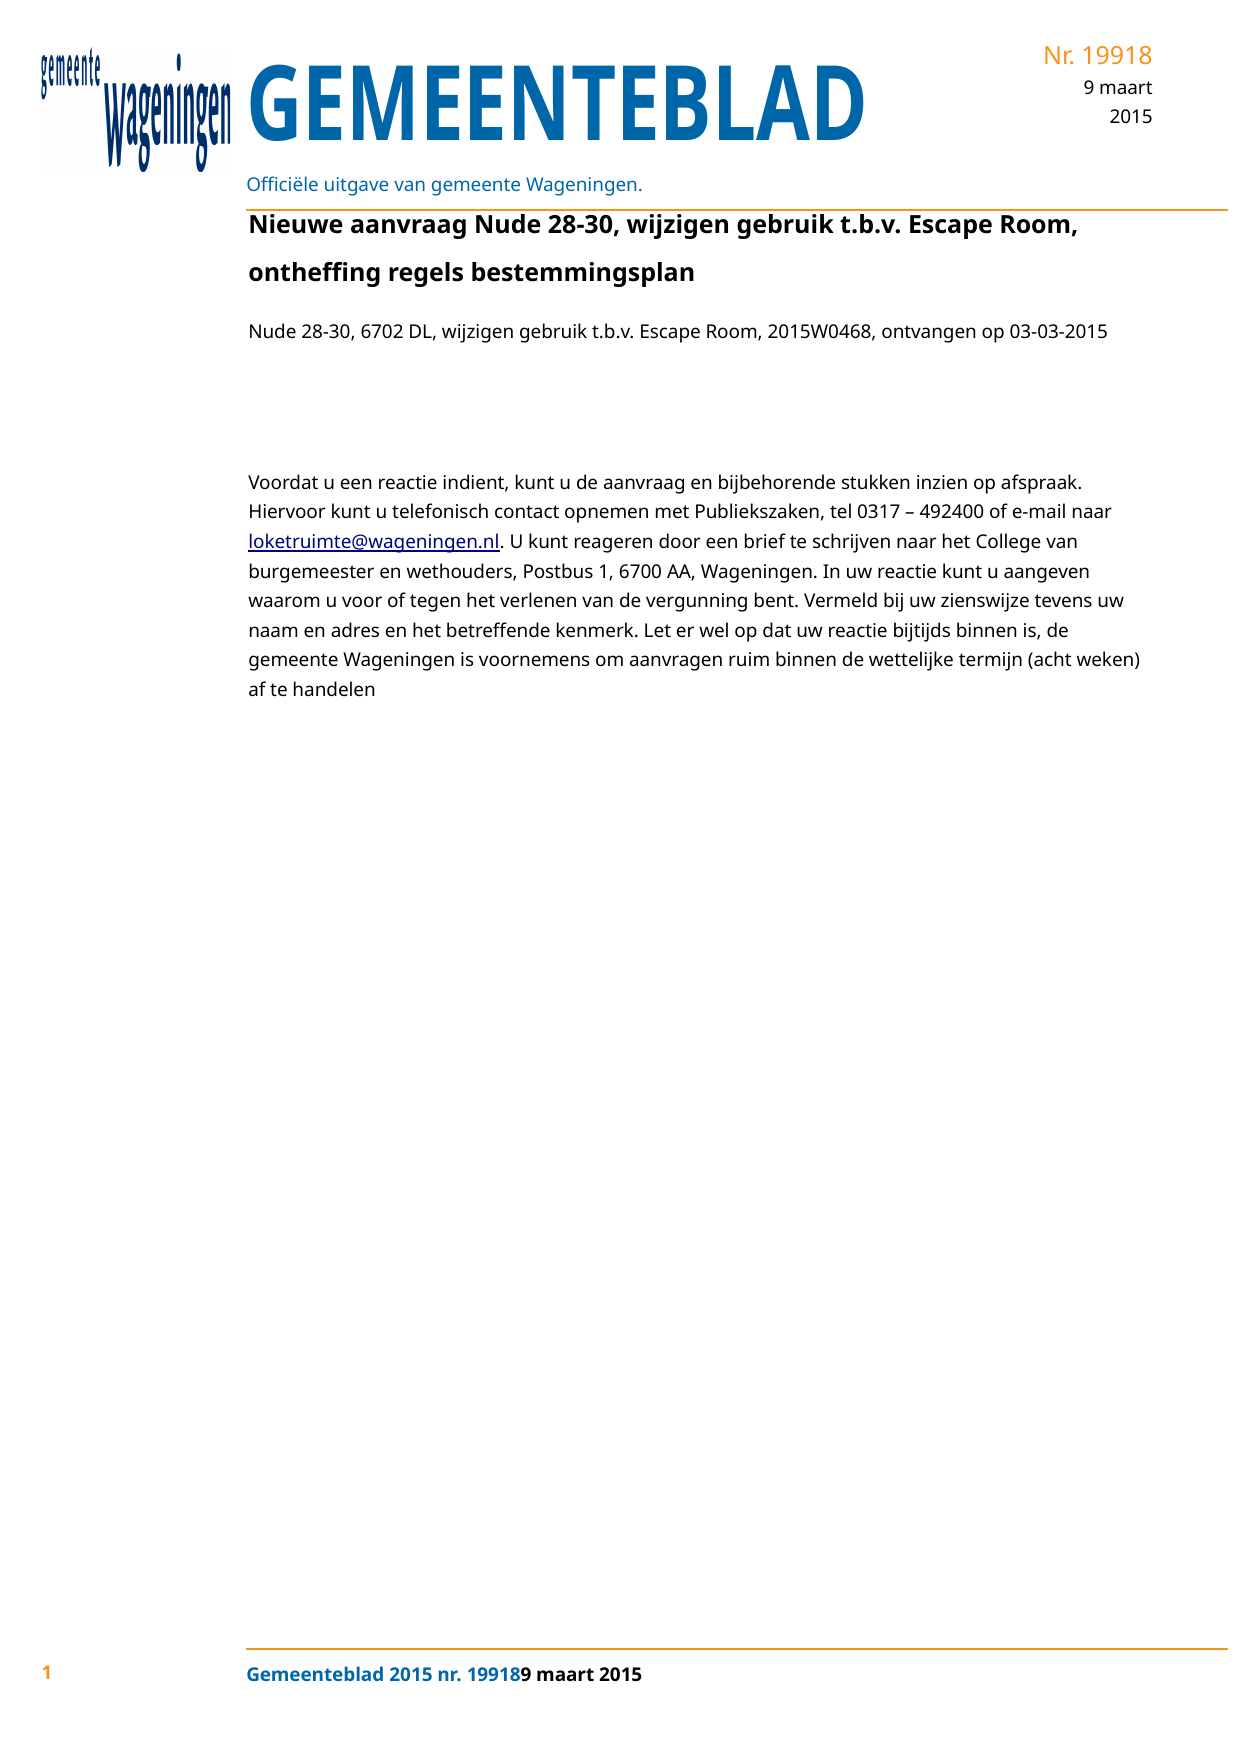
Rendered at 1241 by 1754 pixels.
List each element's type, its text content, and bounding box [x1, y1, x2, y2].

text Voordat u een reactie indient, kunt u de aanvraag en bijbehorende stukken inzien op afspraak. Hiervoor kunt u telefonisch contact opnemen met Publiekszaken, tel 0317 – 492400 of e-mail naar loketruimte@wageningen.nl. U kunt reageren door een brief te schrijven naar het College van burgemeester en wethouders, Postbus 1, 6700 AA, Wageningen. In uw reactie kunt u aangeven waarom u voor of tegen het verlenen van de vergunning bent. Vermeld bij uw zienswijze tevens uw naam en adres en het betreffende kenmerk. Let er wel op dat uw reactie bijtijds binnen is, de gemeente Wageningen is voornemens om aanvragen ruim binnen de wettelijke termijn (acht weken) af te handelen [248, 469, 1152, 702]
picture [41, 47, 231, 172]
text Nude 28-30, 6702 DL, wijzigen gebruik t.b.v. Escape Room, 2015W0468, ontvangen op 03-03-2015 [248, 318, 1152, 344]
text Nieuwe aanvraag Nude 28-30, wijzigen gebruik t.b.v. Escape Room, ontheffing regels bestemmingsplan [248, 211, 1152, 288]
